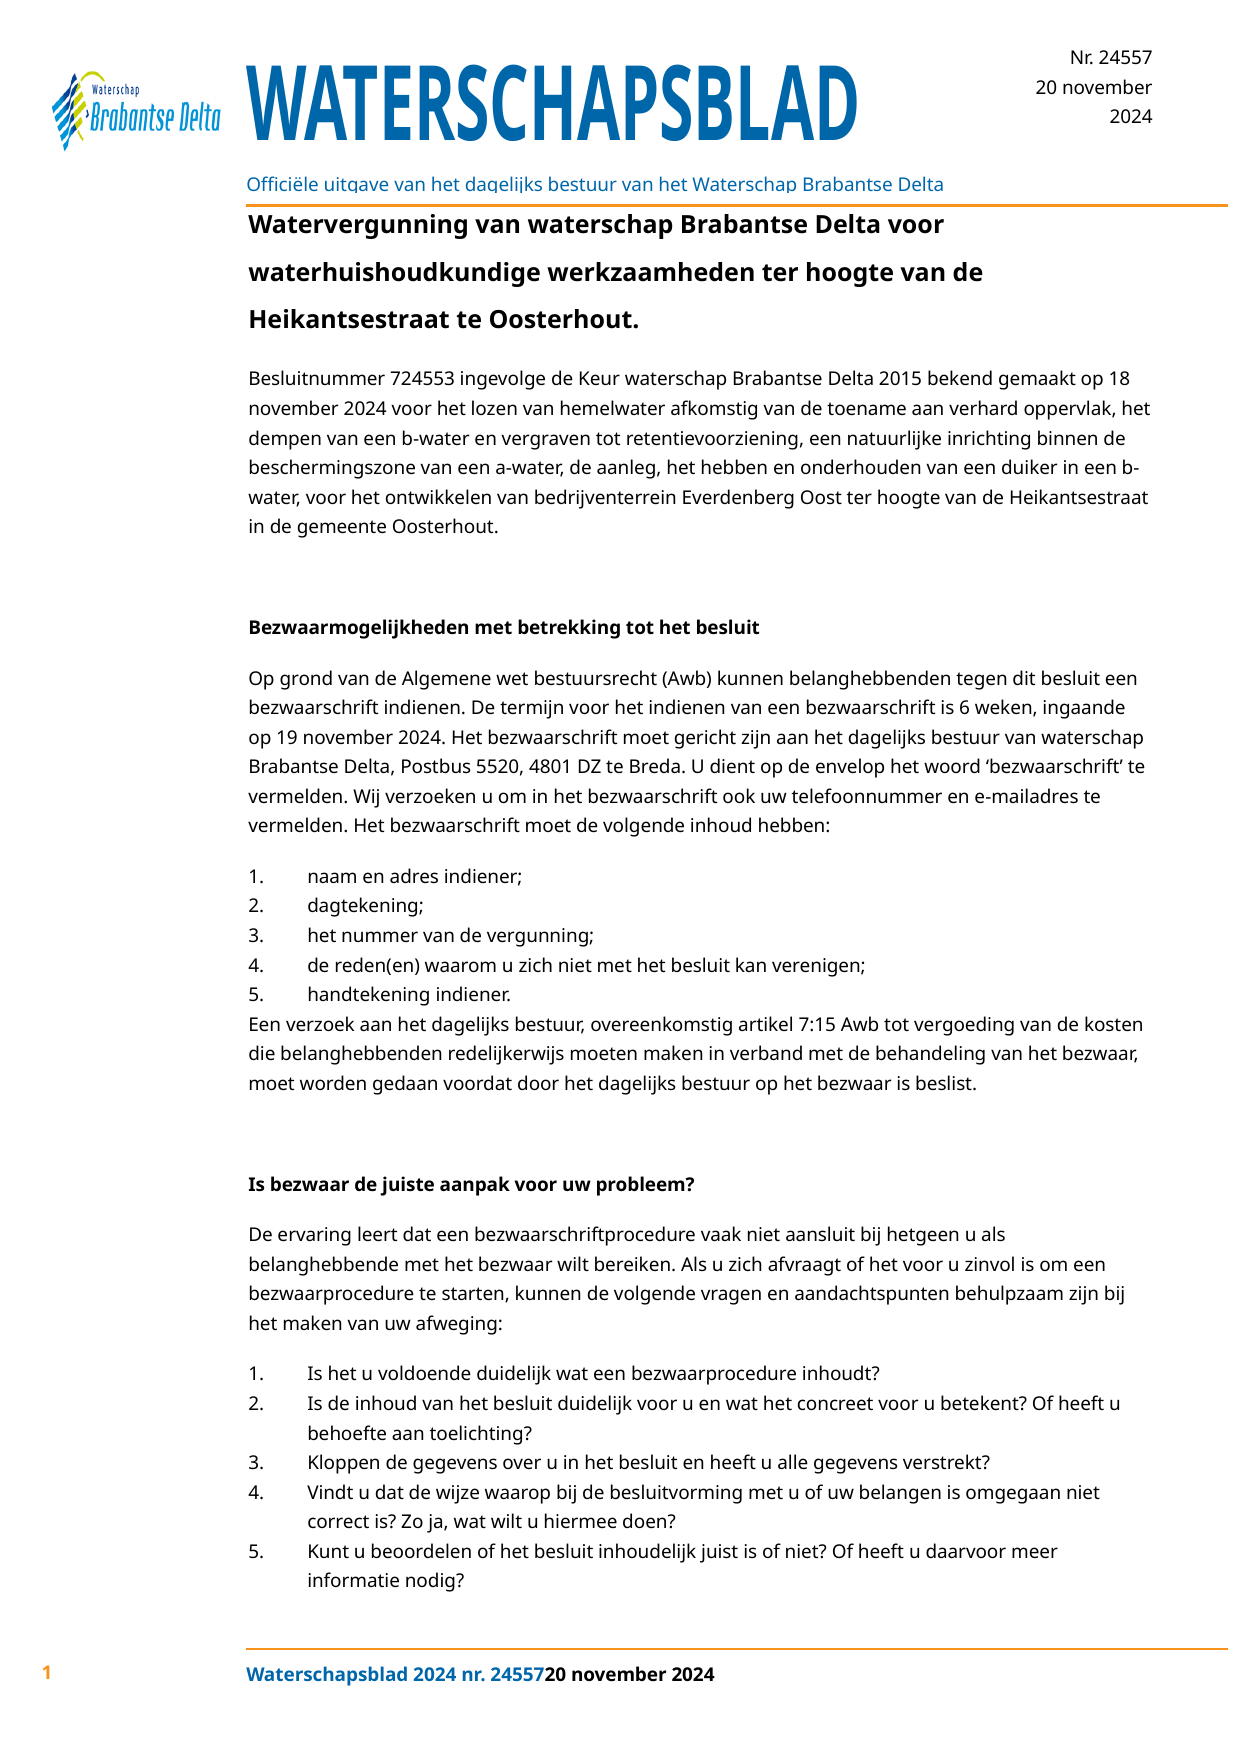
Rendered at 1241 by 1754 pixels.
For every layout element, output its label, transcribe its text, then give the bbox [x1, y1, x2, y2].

list de reden(en) waarom u zich niet met het besluit kan verenigen; [248, 952, 1152, 977]
text Is bezwaar de juiste aanpak voor uw probleem? [248, 1171, 1152, 1197]
text Besluitnummer 724553 ingevolge de Keur waterschap Brabantse Delta 2015 bekend gemaakt op 18 november 2024 voor het lozen van hemelwater afkomstig van de toename aan verhard oppervlak, het dempen van een b-water en vergraven tot retentievoorziening, een natuurlijke inrichting binnen de beschermingszone van een a-water, de aanleg, het hebben en onderhouden van een duiker in een b-water, voor het ontwikkelen van bedrijventerrein Everdenberg Oost ter hoogte van de Heikantsestraat in de gemeente Oosterhout. [248, 366, 1152, 539]
list Is de inhoud van het besluit duidelijk voor u en wat het concreet voor u betekent? Of heeft u behoefte aan toelichting? [248, 1390, 1152, 1445]
list Vindt u dat de wijze waarop bij de besluitvorming met u of uw belangen is omgegaan niet correct is? Zo ja, wat wilt u hiermee doen? [248, 1479, 1152, 1534]
text Op grond van de Algemene wet bestuursrecht (Awb) kunnen belanghebbenden tegen dit besluit een bezwaarschrift indienen. De termijn voor het indienen van een bezwaarschrift is 6 weken, ingaande op 19 november 2024. Het bezwaarschrift moet gericht zijn aan het dagelijks bestuur van waterschap Brabantse Delta, Postbus 5520, 4801 DZ te Breda. U dient op de envelop het woord ‘bezwaarschrift’ te vermelden. Wij verzoeken u om in het bezwaarschrift ook uw telefoonnummer en e‑mailadres te vermelden. Het bezwaarschrift moet de volgende inhoud hebben: [248, 665, 1152, 838]
text Bezwaarmogelijkheden met betrekking tot het besluit [248, 614, 1152, 640]
list Kloppen de gegevens over u in het besluit en heeft u alle gegevens verstrekt? [248, 1449, 1152, 1475]
list Is het u voldoende duidelijk wat een bezwaarprocedure inhoudt? [248, 1361, 1152, 1386]
picture [41, 47, 231, 172]
list het nummer van de vergunning; [248, 922, 1152, 948]
list Kunt u beoordelen of het besluit inhoudelijk juist is of niet? Of heeft u daarvoor meer informatie nodig? [248, 1538, 1152, 1593]
list handtekening indiener. [248, 981, 1152, 1007]
list dagtekening; [248, 893, 1152, 918]
text Watervergunning van waterschap Brabantse Delta voor waterhuishoudkundige werkzaamheden ter hoogte van de Heikantsestraat te Oosterhout. [248, 207, 1152, 336]
list naam en adres indiener; [248, 863, 1152, 889]
text De ervaring leert dat een bezwaarschriftprocedure vaak niet aansluit bij hetgeen u als belanghebbende met het bezwaar wilt bereiken. Als u zich afvraagt of het voor u zinvol is om een bezwaarprocedure te starten, kunnen de volgende vragen en aandachtspunten behulpzaam zijn bij het maken van uw afweging: [248, 1221, 1152, 1336]
text Een verzoek aan het dagelijks bestuur, overeenkomstig artikel 7:15 Awb tot vergoeding van de kosten die belanghebbenden redelijkerwijs moeten maken in verband met de behandeling van het bezwaar, moet worden gedaan voordat door het dagelijks bestuur op het bezwaar is beslist. [248, 1011, 1152, 1096]
